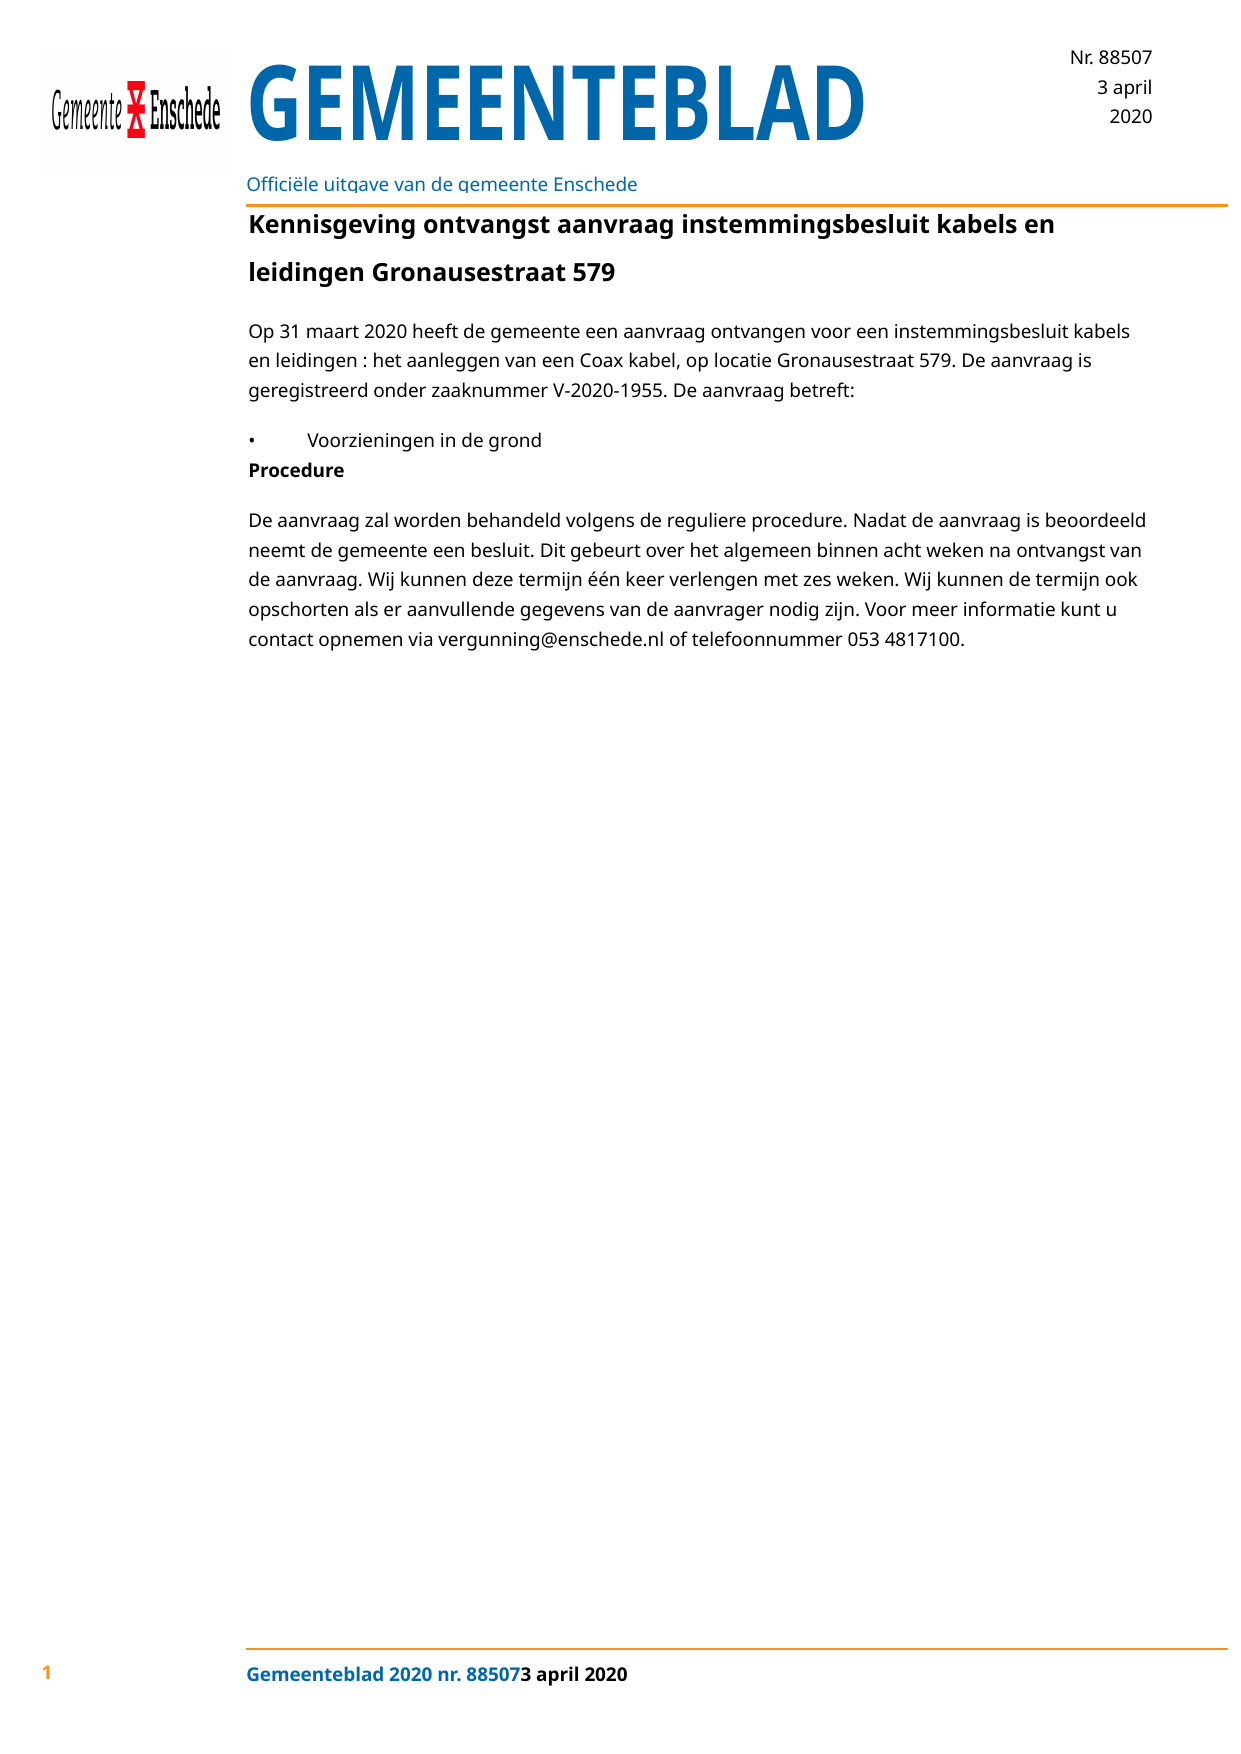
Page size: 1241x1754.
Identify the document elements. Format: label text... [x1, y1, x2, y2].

picture [41, 47, 231, 172]
text Op 31 maart 2020 heeft de gemeente een aanvraag ontvangen voor een instemmingsbesluit kabels en leidingen : het aanleggen van een Coax kabel, op locatie Gronausestraat 579. De aanvraag is geregistreerd onder zaaknummer V-2020-1955. De aanvraag betreft: [248, 318, 1152, 403]
text Procedure [248, 457, 1152, 483]
text Kennisgeving ontvangst aanvraag instemmingsbesluit kabels en leidingen Gronausestraat 579 [248, 207, 1152, 288]
list Voorzieningen in de grond [248, 427, 1152, 453]
text De aanvraag zal worden behandeld volgens de reguliere procedure. Nadat de aanvraag is beoordeeld neemt de gemeente een besluit. Dit gebeurt over het algemeen binnen acht weken na ontvangst van de aanvraag. Wij kunnen deze termijn één keer verlengen met zes weken. Wij kunnen de termijn ook opschorten als er aanvullende gegevens van de aanvrager nodig zijn. Voor meer informatie kunt u contact opnemen via vergunning@enschede.nl of telefoonnummer 053 4817100. [248, 507, 1152, 652]
